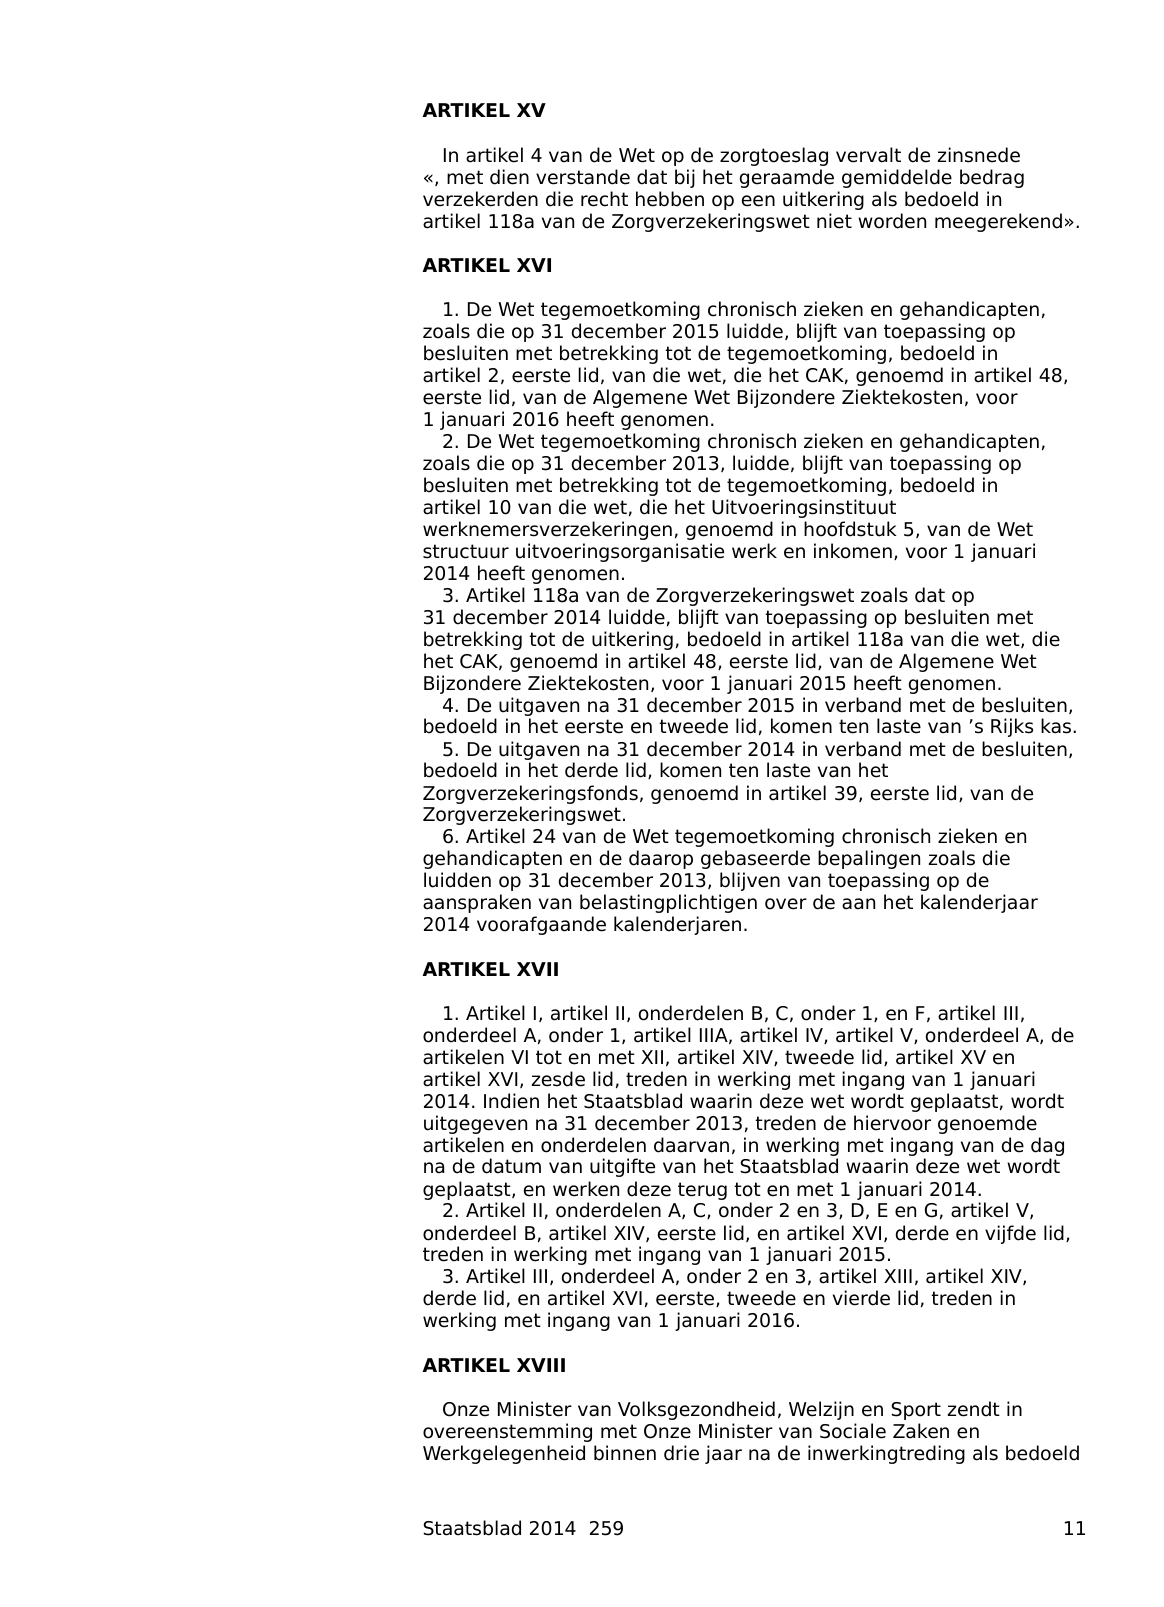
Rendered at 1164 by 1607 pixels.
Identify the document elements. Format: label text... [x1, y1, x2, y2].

text In artikel 4 van de Wet op de zorgtoeslag vervalt de zinsnede «, met dien verstande dat bij het geraamde gemiddelde bedrag verzekerden die recht hebben op een uitkering als bedoeld in artikel 118a van de Zorgverzekeringswet niet worden meegerekend». [422, 144, 1087, 232]
text Onze Minister van Volksgezondheid, Welzijn en Sport zendt in overeenstemming met Onze Minister van Sociale Zaken en Werkgelegenheid binnen drie jaar na de inwerkingtreding als bedoeld [422, 1399, 1087, 1464]
text 1. De Wet tegemoetkoming chronisch zieken en gehandicapten, zoals die op 31 december 2015 luidde, blijft van toepassing op besluiten met betrekking tot de tegemoetkoming, bedoeld in artikel 2, eerste lid, van die wet, die het CAK, genoemd in artikel 48, eerste lid, van de Algemene Wet Bijzondere Ziektekosten, voor 1 januari 2016 heeft genomen. [422, 299, 1087, 431]
text 2. De Wet tegemoetkoming chronisch zieken en gehandicapten, zoals die op 31 december 2013, luidde, blijft van toepassing op besluiten met betrekking tot de tegemoetkoming, bedoeld in artikel 10 van die wet, die het Uitvoeringsinstituut werknemersverzekeringen, genoemd in hoofdstuk 5, van de Wet structuur uitvoeringsorganisatie werk en inkomen, voor 1 januari 2014 heeft genomen. [422, 431, 1087, 584]
subtitle ARTIKEL XVII [422, 958, 1087, 980]
text 6. Artikel 24 van de Wet tegemoetkoming chronisch zieken en gehandicapten en de daarop gebaseerde bepalingen zoals die luidden op 31 december 2013, blijven van toepassing op de aanspraken van belastingplichtigen over de aan het kalenderjaar 2014 voorafgaande kalenderjaren. [422, 826, 1087, 936]
text 3. Artikel 118a van de Zorgverzekeringswet zoals dat op 31 december 2014 luidde, blijft van toepassing op besluiten met betrekking tot de uitkering, bedoeld in artikel 118a van die wet, die het CAK, genoemd in artikel 48, eerste lid, van de Algemene Wet Bijzondere Ziektekosten, voor 1 januari 2015 heeft genomen. [422, 584, 1087, 694]
text 1. Artikel I, artikel II, onderdelen B, C, onder 1, en F, artikel III, onderdeel A, onder 1, artikel IIIA, artikel IV, artikel V, onderdeel A, de artikelen VI tot en met XII, artikel XIV, tweede lid, artikel XV en artikel XVI, zesde lid, treden in werking met ingang van 1 januari 2014. Indien het Staatsblad waarin deze wet wordt geplaatst, wordt uitgegeven na 31 december 2013, treden de hiervoor genoemde artikelen en onderdelen daarvan, in werking met ingang van de dag na de datum van uitgifte van het Staatsblad waarin deze wet wordt geplaatst, en werken deze terug tot en met 1 januari 2014. [422, 1003, 1087, 1200]
text 4. De uitgaven na 31 december 2015 in verband met de besluiten, bedoeld in het eerste en tweede lid, komen ten laste van ’s Rijks kas. [422, 694, 1087, 738]
text 3. Artikel III, onderdeel A, onder 2 en 3, artikel XIII, artikel XIV, derde lid, en artikel XVI, eerste, tweede en vierde lid, treden in werking met ingang van 1 januari 2016. [422, 1266, 1087, 1332]
subtitle ARTIKEL XVIII [422, 1354, 1087, 1376]
subtitle ARTIKEL XVI [422, 255, 1087, 277]
text 2. Artikel II, onderdelen A, C, onder 2 en 3, D, E en G, artikel V, onderdeel B, artikel XIV, eerste lid, en artikel XVI, derde en vijfde lid, treden in werking met ingang van 1 januari 2015. [422, 1200, 1087, 1266]
text 5. De uitgaven na 31 december 2014 in verband met de besluiten, bedoeld in het derde lid, komen ten laste van het Zorgverzekeringsfonds, genoemd in artikel 39, eerste lid, van de Zorgverzekeringswet. [422, 738, 1087, 826]
subtitle ARTIKEL XV [422, 100, 1087, 122]
